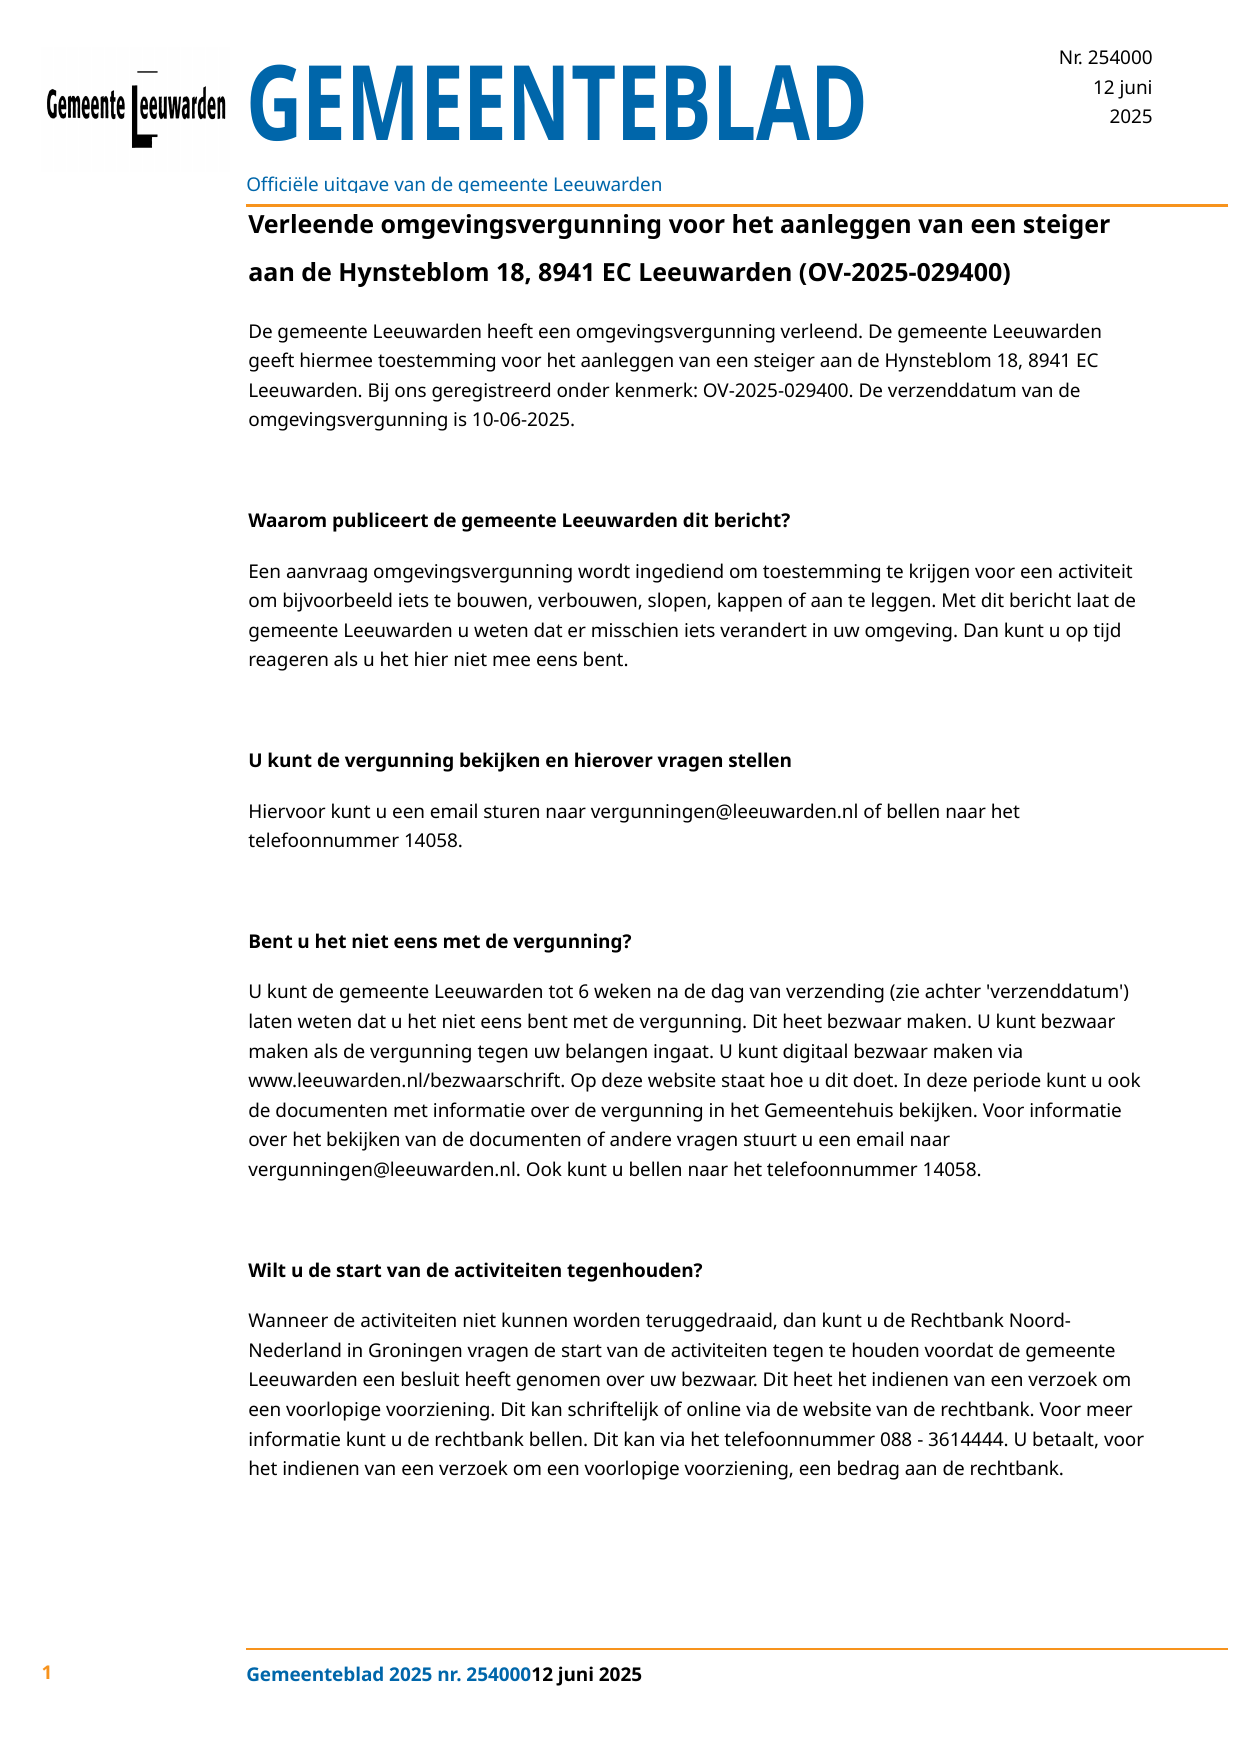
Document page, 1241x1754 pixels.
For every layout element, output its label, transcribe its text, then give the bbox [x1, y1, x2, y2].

text Wilt u de start van de activiteiten tegenhouden? [248, 1257, 1152, 1283]
text Wanneer de activiteiten niet kunnen worden teruggedraaid, dan kunt u de Rechtbank Noord-Nederland in Groningen vragen de start van de activiteiten tegen te houden voordat de gemeente Leeuwarden een besluit heeft genomen over uw bezwaar. Dit heet het indienen van een verzoek om een voorlopige voorziening. Dit kan schriftelijk of online via de website van de rechtbank. Voor meer informatie kunt u de rechtbank bellen. Dit kan via het telefoonnummer 088 - 3614444. U betaalt, voor het indienen van een verzoek om een voorlopige voorziening, een bedrag aan de rechtbank. [248, 1307, 1152, 1481]
text Hiervoor kunt u een email sturen naar vergunningen@leeuwarden.nl of bellen naar het telefoonnummer 14058. [248, 798, 1152, 853]
text Bent u het niet eens met de vergunning? [248, 928, 1152, 954]
text Waarom publiceert de gemeente Leeuwarden dit bericht? [248, 507, 1152, 533]
text U kunt de gemeente Leeuwarden tot 6 weken na de dag van verzending (zie achter 'verzenddatum') laten weten dat u het niet eens bent met de vergunning. Dit heet bezwaar maken. U kunt bezwaar maken als de vergunning tegen uw belangen ingaat. U kunt digitaal bezwaar maken via www.leeuwarden.nl/bezwaarschrift. Op deze website staat hoe u dit doet. In deze periode kunt u ook de documenten met informatie over de vergunning in het Gemeentehuis bekijken. Voor informatie over het bekijken van de documenten of andere vragen stuurt u een email naar vergunningen@leeuwarden.nl. Ook kunt u bellen naar het telefoonnummer 14058. [248, 979, 1152, 1182]
text Verleende omgevingsvergunning voor het aanleggen van een steiger aan de Hynsteblom 18, 8941 EC Leeuwarden (OV-2025-029400) [248, 207, 1152, 288]
text U kunt de vergunning bekijken en hierover vragen stellen [248, 747, 1152, 773]
text De gemeente Leeuwarden heeft een omgevingsvergunning verleend. De gemeente Leeuwarden geeft hiermee toestemming voor het aanleggen van een steiger aan de Hynsteblom 18, 8941 EC Leeuwarden. Bij ons geregistreerd onder kenmerk: OV-2025-029400. De verzenddatum van de omgevingsvergunning is 10-06-2025. [248, 318, 1152, 432]
picture [41, 47, 231, 172]
text Een aanvraag omgevingsvergunning wordt ingediend om toestemming te krijgen voor een activiteit om bijvoorbeeld iets te bouwen, verbouwen, slopen, kappen of aan te leggen. Met dit bericht laat de gemeente Leeuwarden u weten dat er misschien iets verandert in uw omgeving. Dan kunt u op tijd reageren als u het hier niet mee eens bent. [248, 558, 1152, 672]
